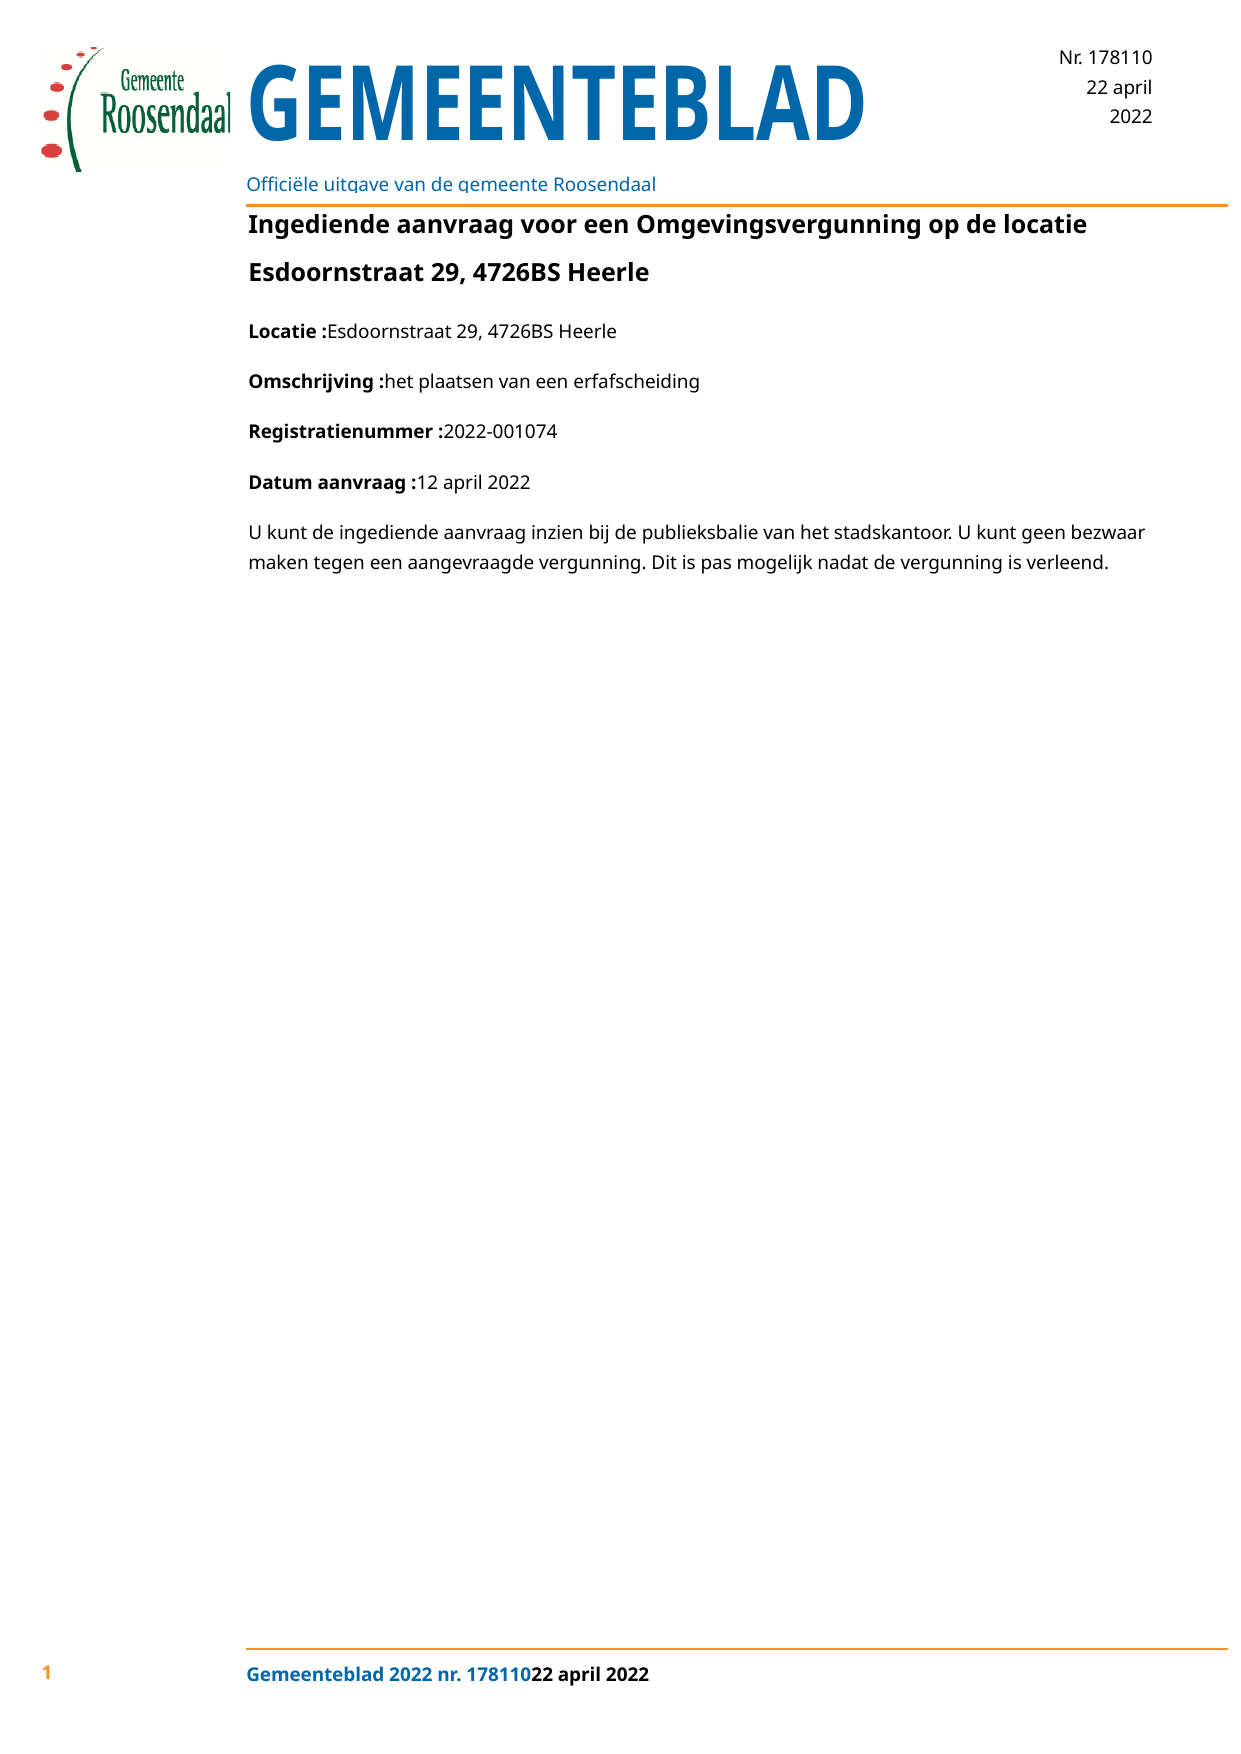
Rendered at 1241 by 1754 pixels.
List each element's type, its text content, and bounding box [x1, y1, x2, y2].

text Omschrijving :het plaatsen van een erfafscheiding [248, 368, 1152, 394]
text Ingediende aanvraag voor een Omgevingsvergunning op de locatie Esdoornstraat 29, 4726BS Heerle [248, 207, 1152, 288]
picture [41, 47, 231, 172]
text U kunt de ingediende aanvraag inzien bij de publieksbalie van het stadskantoor. U kunt geen bezwaar maken tegen een aangevraagde vergunning. Dit is pas mogelijk nadat de vergunning is verleend. [248, 519, 1152, 575]
text Datum aanvraag :12 april 2022 [248, 469, 1152, 495]
text Registratienummer :2022-001074 [248, 419, 1152, 444]
text Locatie :Esdoornstraat 29, 4726BS Heerle [248, 318, 1152, 344]
